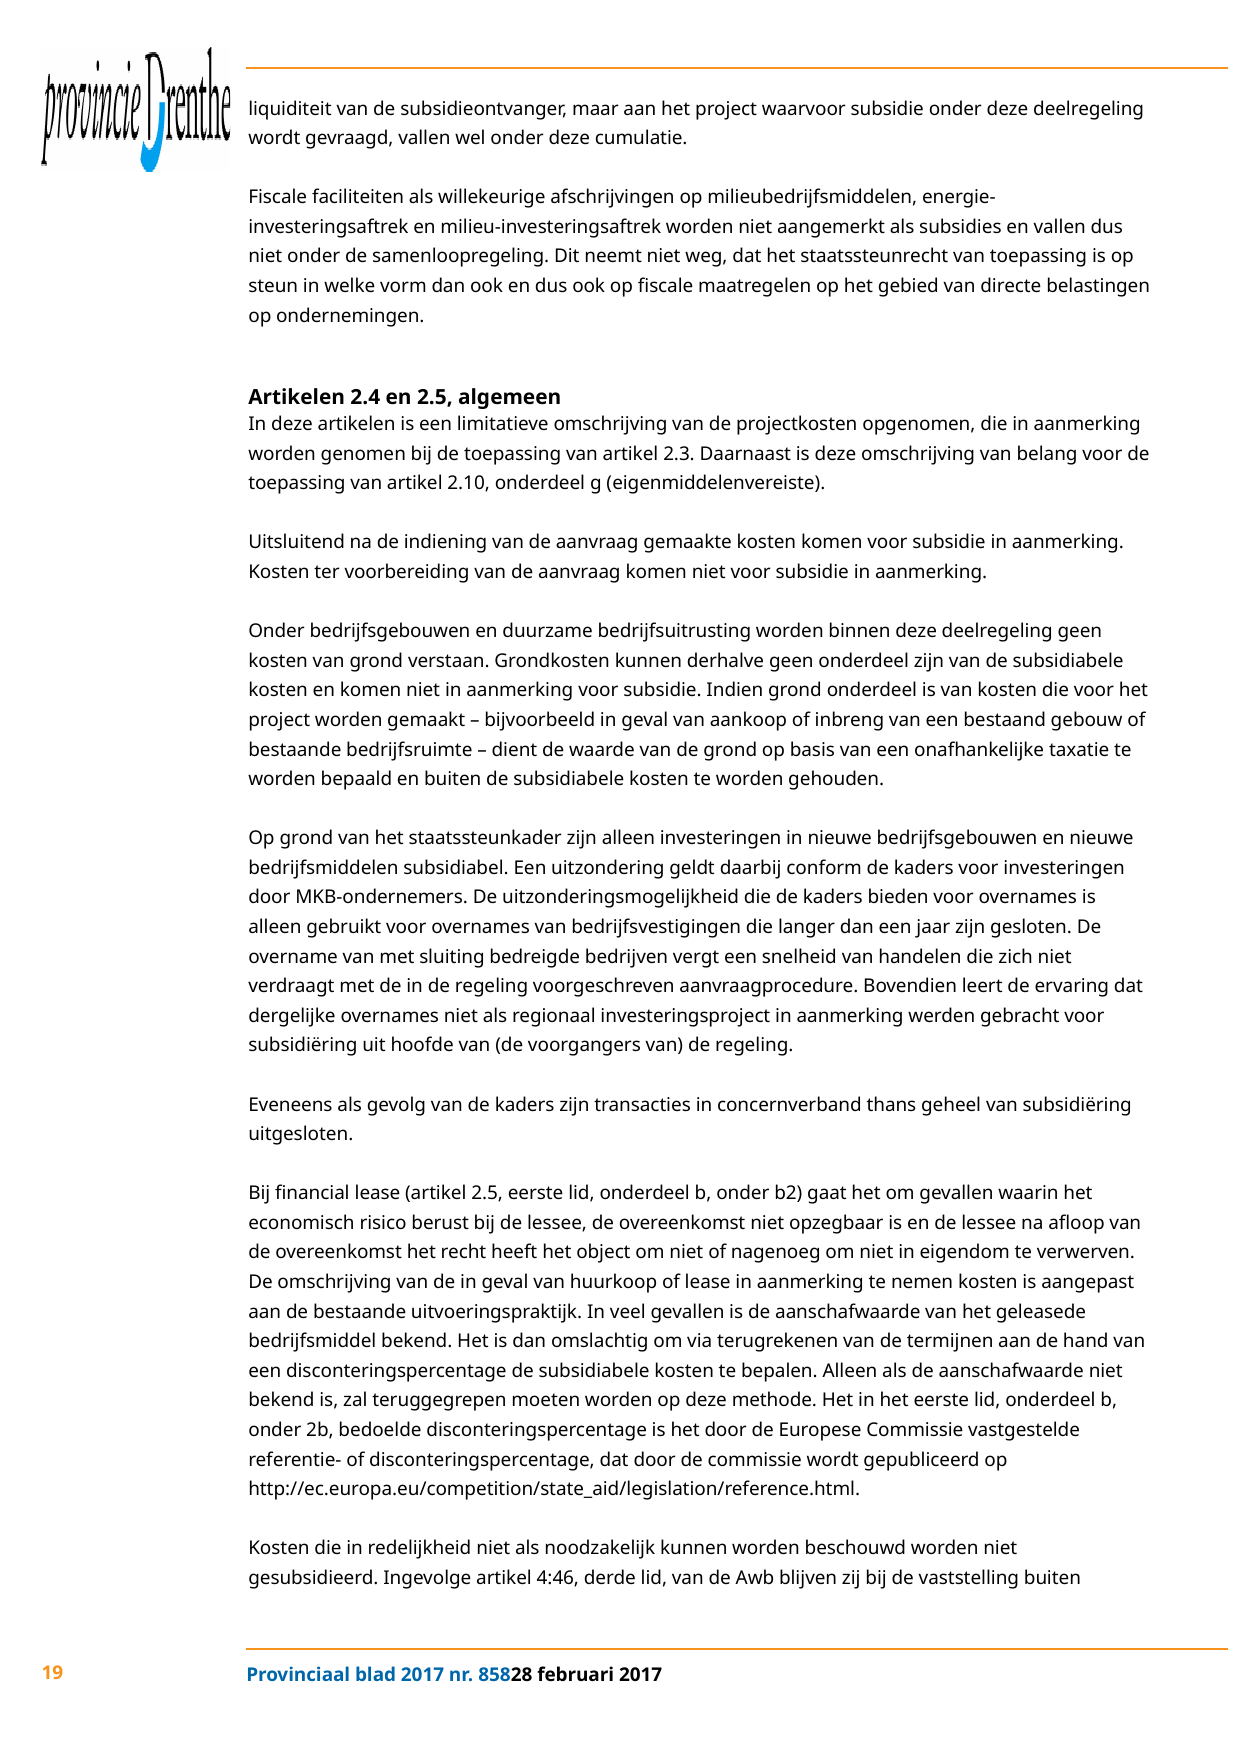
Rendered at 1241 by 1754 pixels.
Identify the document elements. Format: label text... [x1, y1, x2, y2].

text Kosten die in redelijkheid niet als noodzakelijk kunnen worden beschouwd worden niet gesubsidieerd. Ingevolge artikel 4:46, derde lid, van de Awb blijven zij bij de vaststelling buiten [248, 1534, 1152, 1590]
text Artikelen 2.4 en 2.5, algemeen [248, 382, 1152, 410]
text Onder bedrijfsgebouwen en duurzame bedrijfsuitrusting worden binnen deze deelregeling geen kosten van grond verstaan. Grondkosten kunnen derhalve geen onderdeel zijn van de subsidiabele kosten en komen niet in aanmerking voor subsidie. Indien grond onderdeel is van kosten die voor het project worden gemaakt – bijvoorbeeld in geval van aankoop of inbreng van een bestaand gebouw of bestaande bedrijfsruimte – dient de waarde van de grond op basis van een onafhankelijke taxatie te worden bepaald en buiten de subsidiabele kosten te worden gehouden. [248, 617, 1152, 791]
text Bij financial lease (artikel 2.5, eerste lid, onderdeel b, onder b2) gaat het om gevallen waarin het economisch risico berust bij de lessee, de overeenkomst niet opzegbaar is en de lessee na afloop van de overeenkomst het recht heeft het object om niet of nagenoeg om niet in eigendom te verwerven. De omschrijving van de in geval van huurkoop of lease in aanmerking te nemen kosten is aangepast aan de bestaande uitvoeringspraktijk. In veel gevallen is de aanschafwaarde van het geleasede bedrijfsmiddel bekend. Het is dan omslachtig om via terugrekenen van de termijnen aan de hand van een disconteringspercentage de subsidiabele kosten te bepalen. Alleen als de aanschafwaarde niet bekend is, zal teruggegrepen moeten worden op deze methode. Het in het eerste lid, onderdeel b, onder 2b, bedoelde disconteringspercentage is het door de Europese Commissie vastgestelde referentie- of disconteringspercentage, dat door de commissie wordt gepubliceerd op http://ec.europa.eu/competition/state_aid/legislation/reference.html. [248, 1179, 1152, 1501]
picture [41, 47, 231, 172]
text Uitsluitend na de indiening van de aanvraag gemaakte kosten komen voor subsidie in aanmerking. Kosten ter voorbereiding van de aanvraag komen niet voor subsidie in aanmerking. [248, 529, 1152, 584]
text Op grond van het staatssteunkader zijn alleen investeringen in nieuwe bedrijfsgebouwen en nieuwe bedrijfsmiddelen subsidiabel. Een uitzondering geldt daarbij conform de kaders voor investeringen door MKB-ondernemers. De uitzonderingsmogelijkheid die de kaders bieden voor overnames is alleen gebruikt voor overnames van bedrijfsvestigingen die langer dan een jaar zijn gesloten. De overname van met sluiting bedreigde bedrijven vergt een snelheid van handelen die zich niet verdraagt met de in de regeling voorgeschreven aanvraagprocedure. Bovendien leert de ervaring dat dergelijke overnames niet als regionaal investeringsproject in aanmerking werden gebracht voor subsidiëring uit hoofde van (de voorgangers van) de regeling. [248, 824, 1152, 1057]
text In deze artikelen is een limitatieve omschrijving van de projectkosten opgenomen, die in aanmerking worden genomen bij de toepassing van artikel 2.3. Daarnaast is deze omschrijving van belang voor de toepassing van artikel 2.10, onderdeel g (eigenmiddelenvereiste). [248, 410, 1152, 495]
text liquiditeit van de subsidieontvanger, maar aan het project waarvoor subsidie onder deze deelregeling wordt gevraagd, vallen wel onder deze cumulatie. [248, 95, 1152, 150]
text Fiscale faciliteiten als willekeurige afschrijvingen op milieubedrijfsmiddelen, energie-investeringsaftrek en milieu-investeringsaftrek worden niet aangemerkt als subsidies en vallen dus niet onder de samenloopregeling. Dit neemt niet weg, dat het staatssteunrecht van toepassing is op steun in welke vorm dan ook en dus ook op fiscale maatregelen op het gebied van directe belastingen op ondernemingen. [248, 183, 1152, 328]
text Eveneens als gevolg van de kaders zijn transacties in concernverband thans geheel van subsidiëring uitgesloten. [248, 1091, 1152, 1146]
